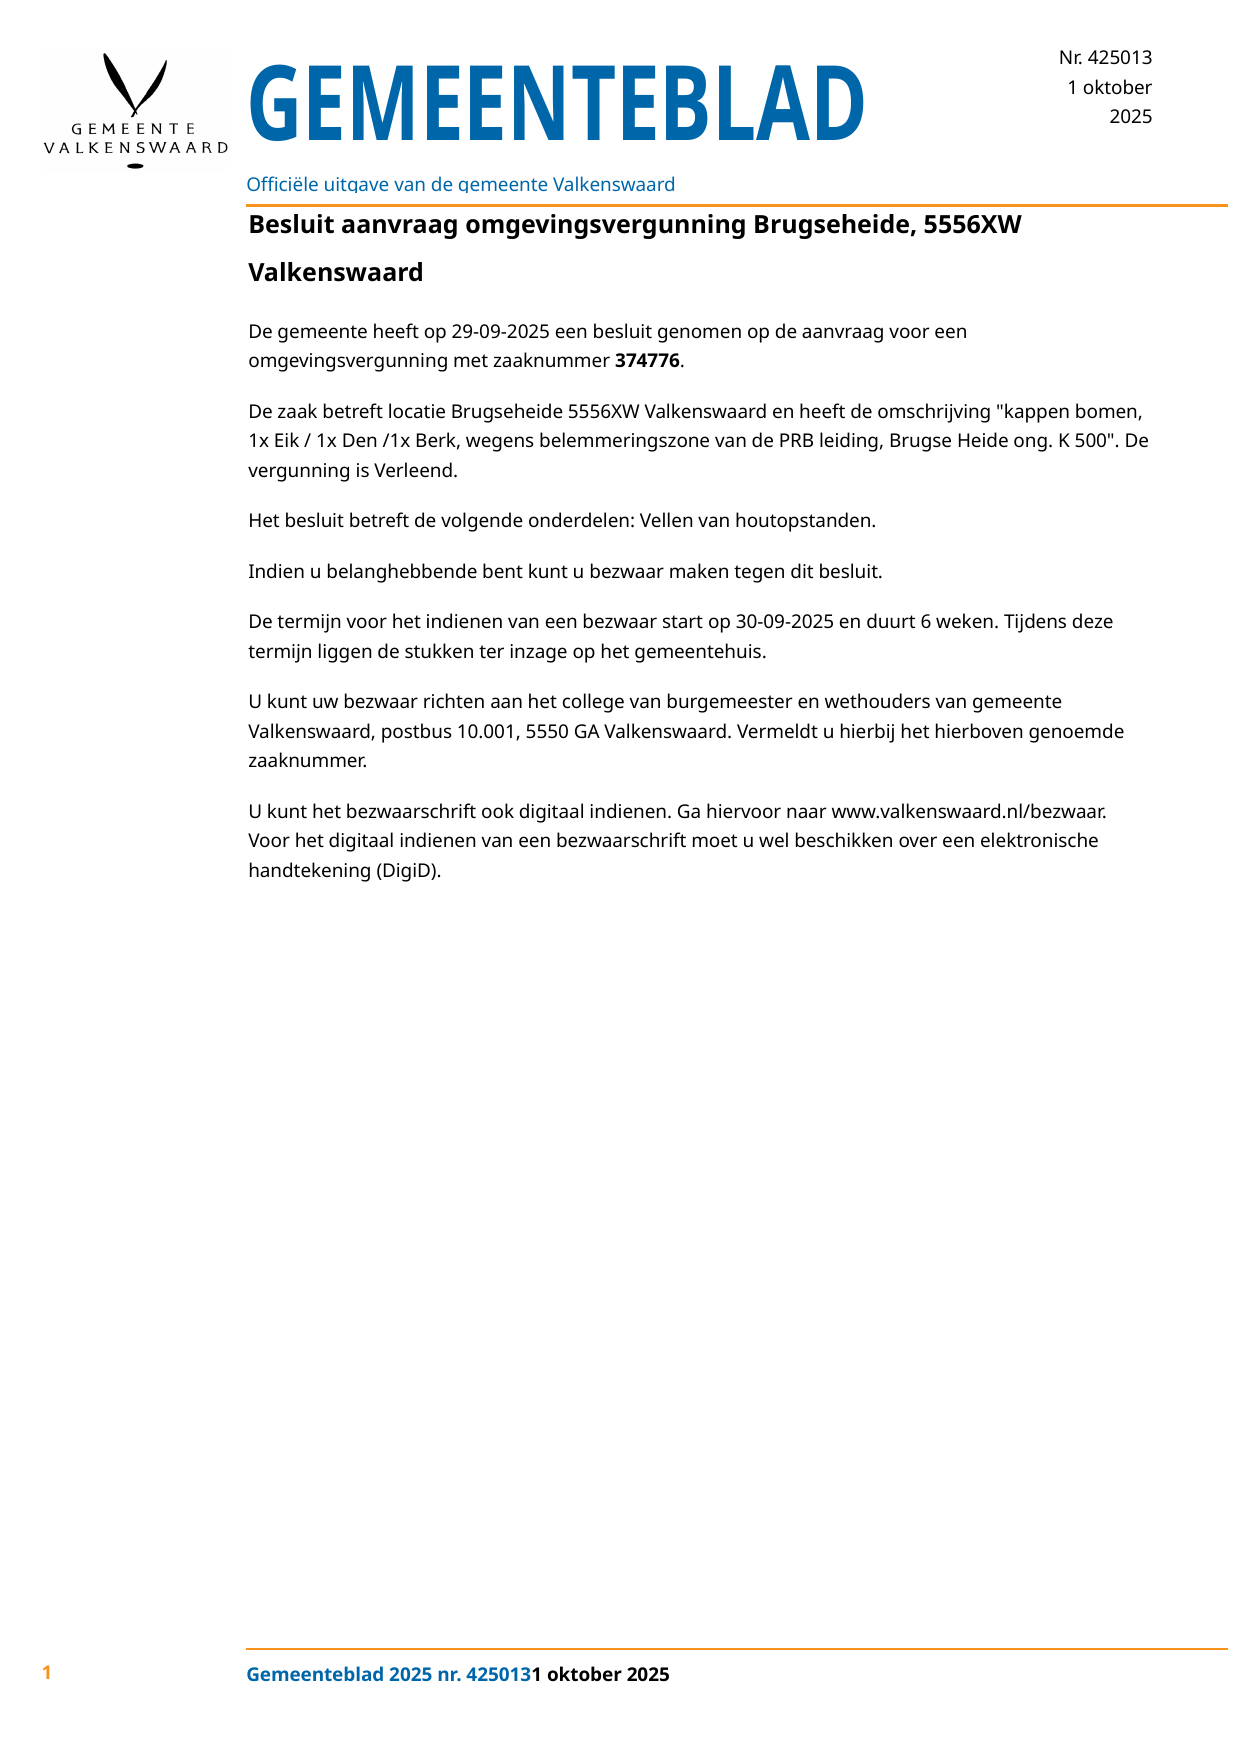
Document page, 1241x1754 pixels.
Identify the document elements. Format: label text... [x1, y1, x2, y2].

picture [41, 47, 231, 172]
text De zaak betreft locatie Brugseheide 5556XW Valkenswaard en heeft de omschrijving "kappen bomen, 1x Eik / 1x Den /1x Berk, wegens belemmeringszone van de PRB leiding, Brugse Heide ong. K 500". De vergunning is Verleend. [248, 398, 1152, 483]
text De termijn voor het indienen van een bezwaar start op 30-09-2025 en duurt 6 weken. Tijdens deze termijn liggen de stukken ter inzage op het gemeentehuis. [248, 608, 1152, 664]
text De gemeente heeft op 29-09-2025 een besluit genomen op de aanvraag voor een omgevingsvergunning met zaaknummer 374776. [248, 318, 1152, 373]
text Indien u belanghebbende bent kunt u bezwaar maken tegen dit besluit. [248, 558, 1152, 584]
text Besluit aanvraag omgevingsvergunning Brugseheide, 5556XW Valkenswaard [248, 207, 1152, 288]
text Het besluit betreft de volgende onderdelen: Vellen van houtopstanden. [248, 507, 1152, 533]
text U kunt het bezwaarschrift ook digitaal indienen. Ga hiervoor naar www.valkenswaard.nl/bezwaar. Voor het digitaal indienen van een bezwaarschrift moet u wel beschikken over een elektronische handtekening (DigiD). [248, 798, 1152, 883]
text U kunt uw bezwaar richten aan het college van burgemeester en wethouders van gemeente Valkenswaard, postbus 10.001, 5550 GA Valkenswaard. Vermeldt u hierbij het hierboven genoemde zaaknummer. [248, 688, 1152, 773]
